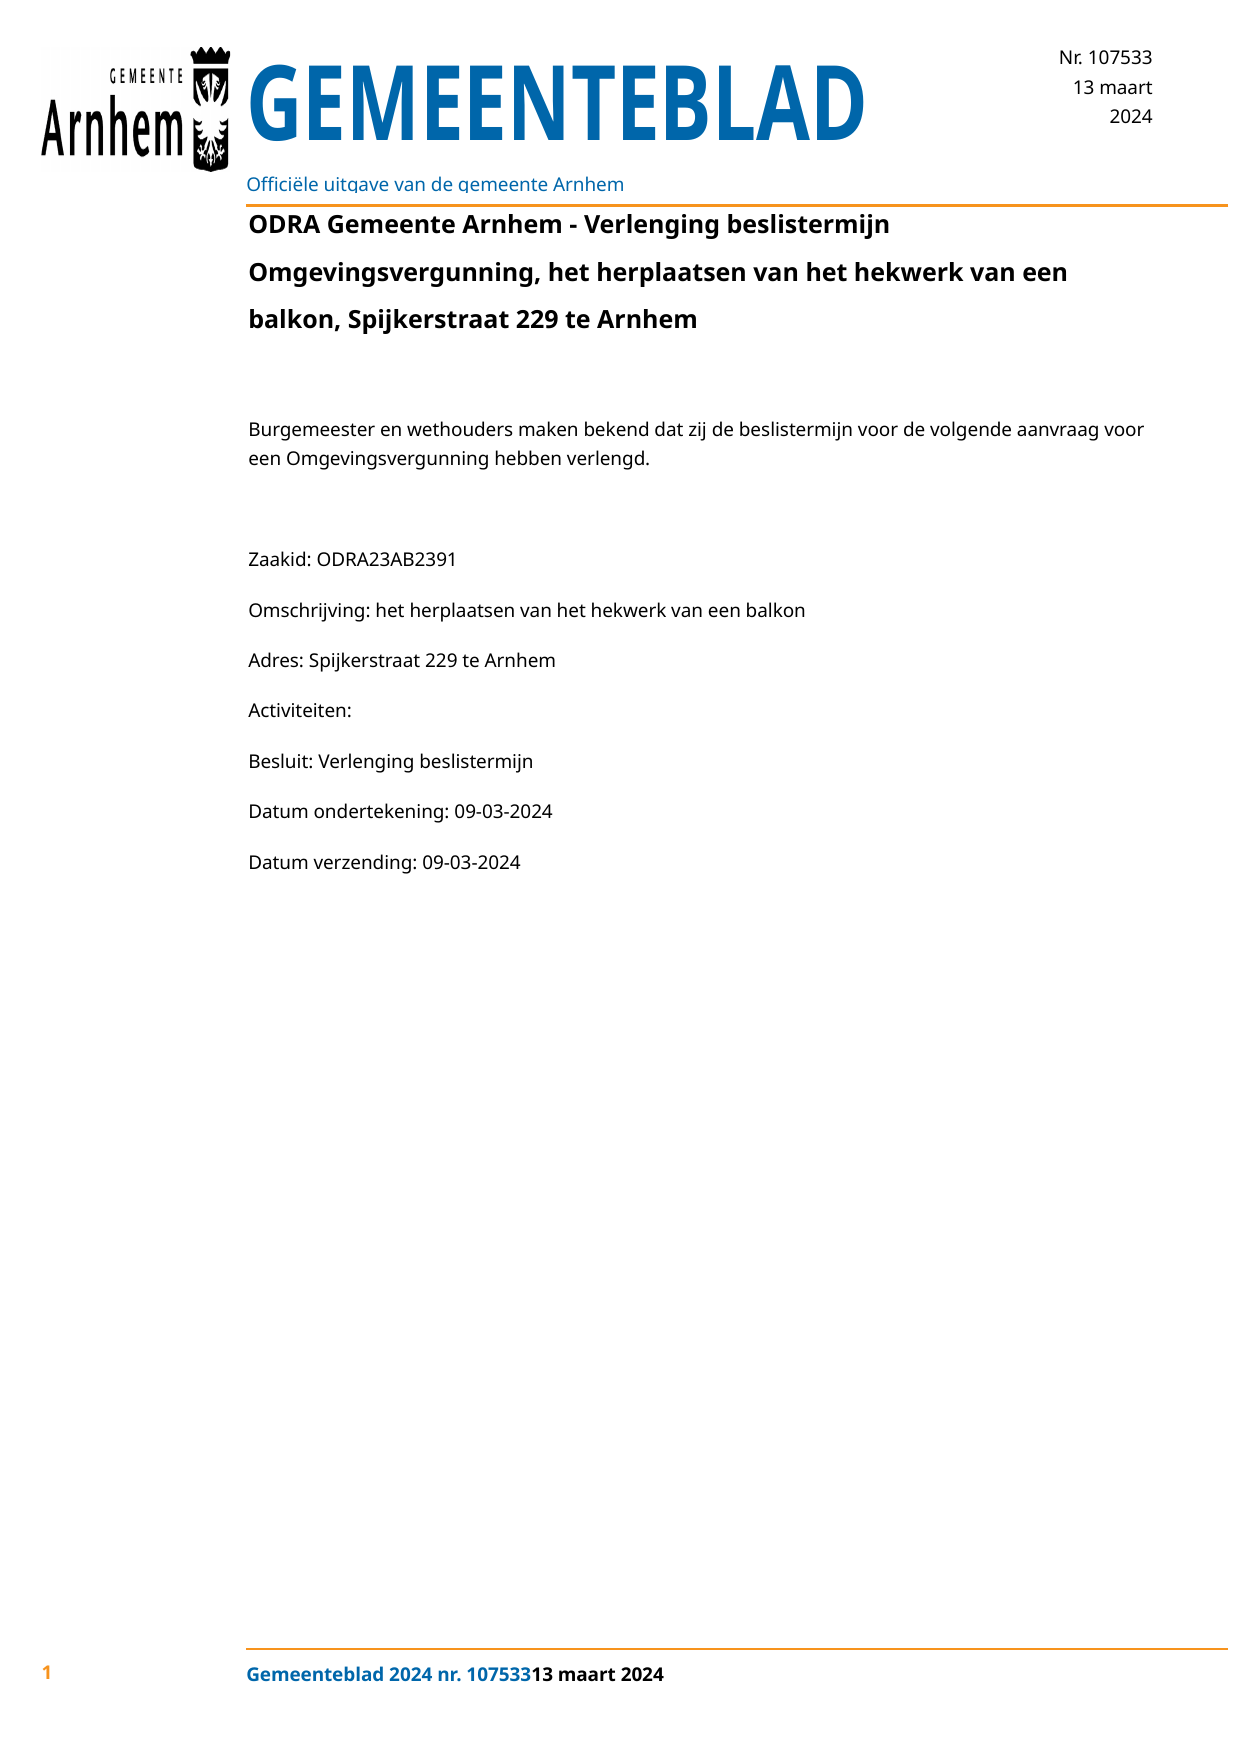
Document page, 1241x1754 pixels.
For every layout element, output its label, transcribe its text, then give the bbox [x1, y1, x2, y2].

picture [41, 47, 231, 172]
text Activiteiten: [248, 698, 1152, 723]
text Datum ondertekening: 09-03-2024 [248, 798, 1152, 824]
text Besluit: Verlenging beslistermijn [248, 748, 1152, 774]
text ODRA Gemeente Arnhem - Verlenging beslistermijn Omgevingsvergunning, het herplaatsen van het hekwerk van een balkon, Spijkerstraat 229 te Arnhem [248, 207, 1152, 336]
text Datum verzending: 09-03-2024 [248, 849, 1152, 874]
text Adres: Spijkerstraat 229 te Arnhem [248, 647, 1152, 673]
text Burgemeester en wethouders maken bekend dat zij de beslistermijn voor de volgende aanvraag voor een Omgevingsvergunning hebben verlengd. [248, 416, 1152, 471]
text Omschrijving: het herplaatsen van het hekwerk van een balkon [248, 597, 1152, 622]
text Zaakid: ODRA23AB2391 [248, 546, 1152, 572]
